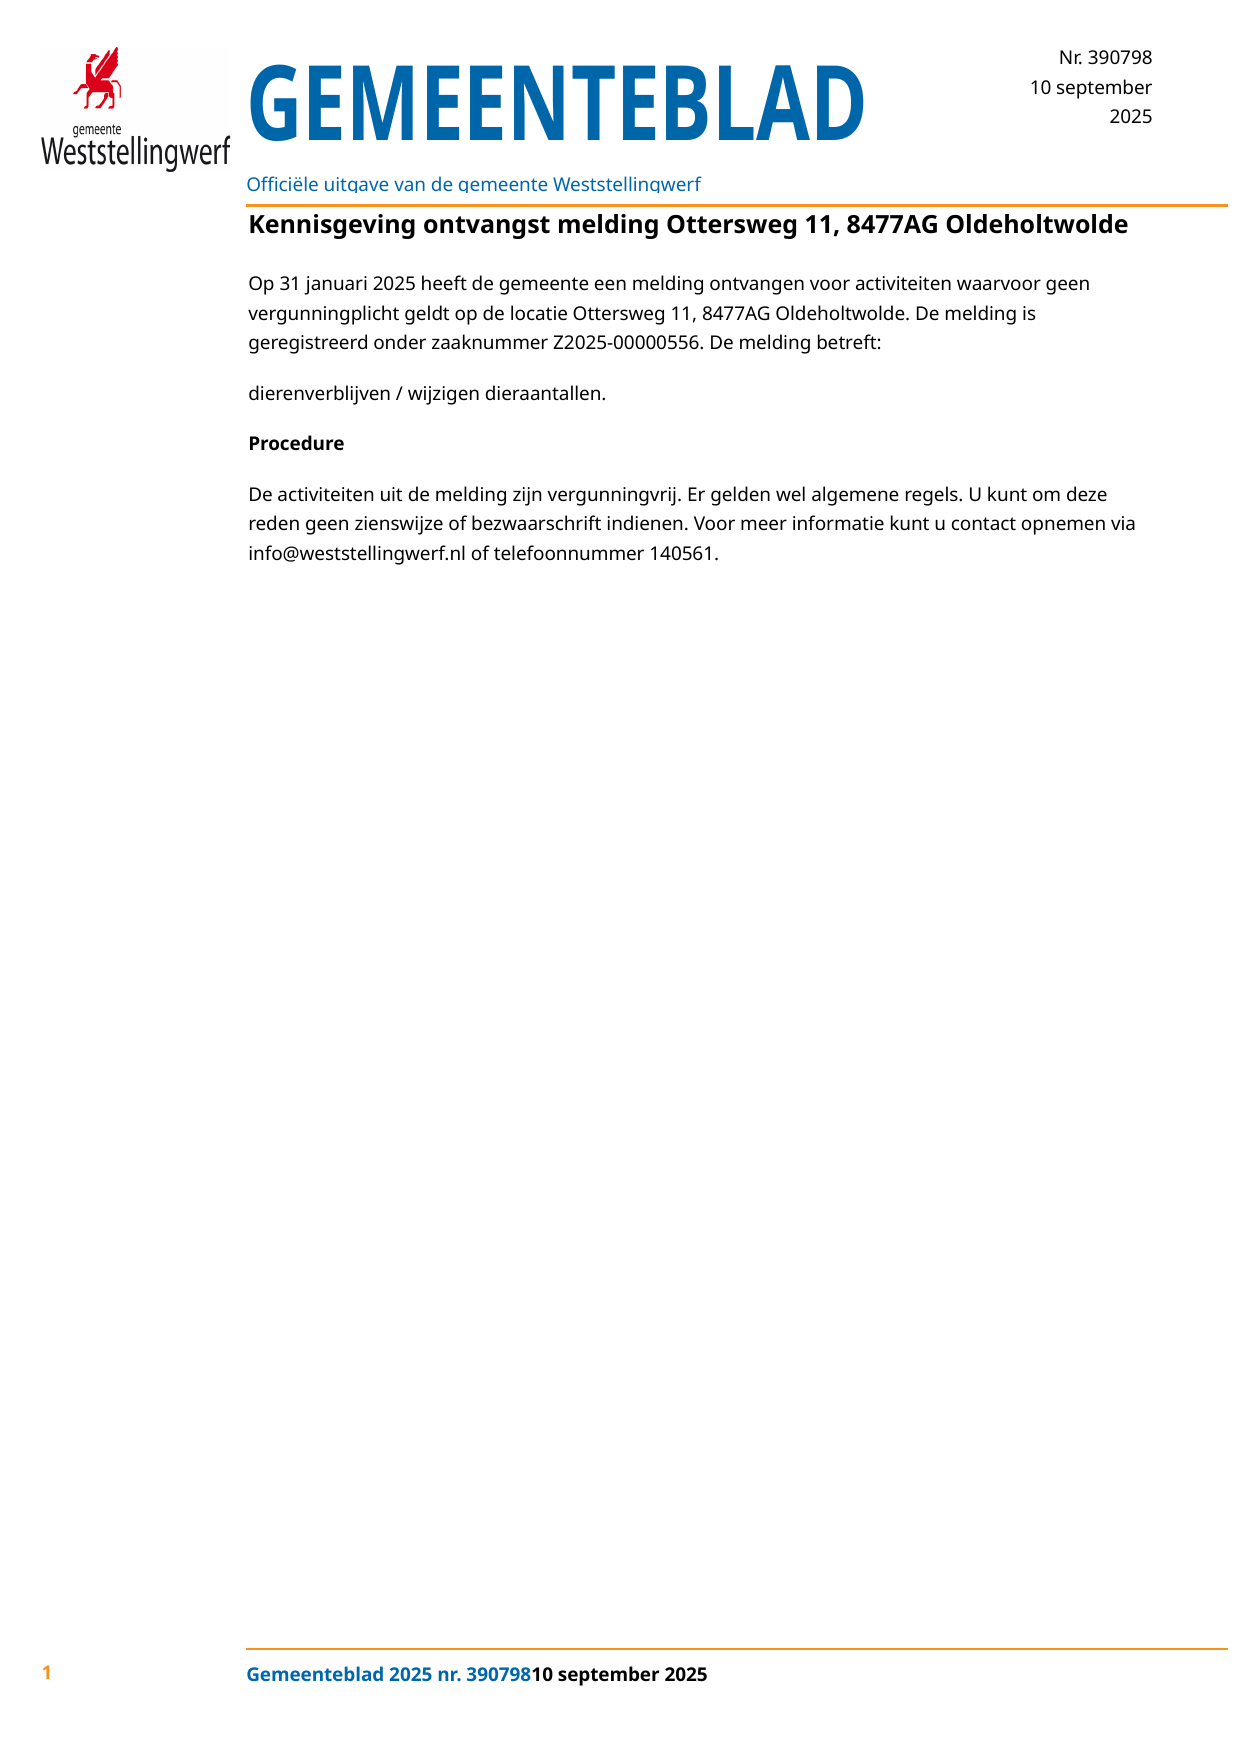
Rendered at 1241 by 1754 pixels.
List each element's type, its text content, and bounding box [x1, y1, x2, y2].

text De activiteiten uit de melding zijn vergunningvrij. Er gelden wel algemene regels. U kunt om deze reden geen zienswijze of bezwaarschrift indienen. Voor meer informatie kunt u contact opnemen via info@weststellingwerf.nl of telefoonnummer 140561. [248, 481, 1152, 566]
text Kennisgeving ontvangst melding Ottersweg 11, 8477AG Oldeholtwolde [248, 207, 1152, 241]
picture [41, 47, 231, 172]
text dierenverblijven / wijzigen dieraantallen. [248, 380, 1152, 406]
text Procedure [248, 430, 1152, 456]
text Op 31 januari 2025 heeft de gemeente een melding ontvangen voor activiteiten waarvoor geen vergunningplicht geldt op de locatie Ottersweg 11, 8477AG Oldeholtwolde. De melding is geregistreerd onder zaaknummer Z2025-00000556. De melding betreft: [248, 270, 1152, 355]
